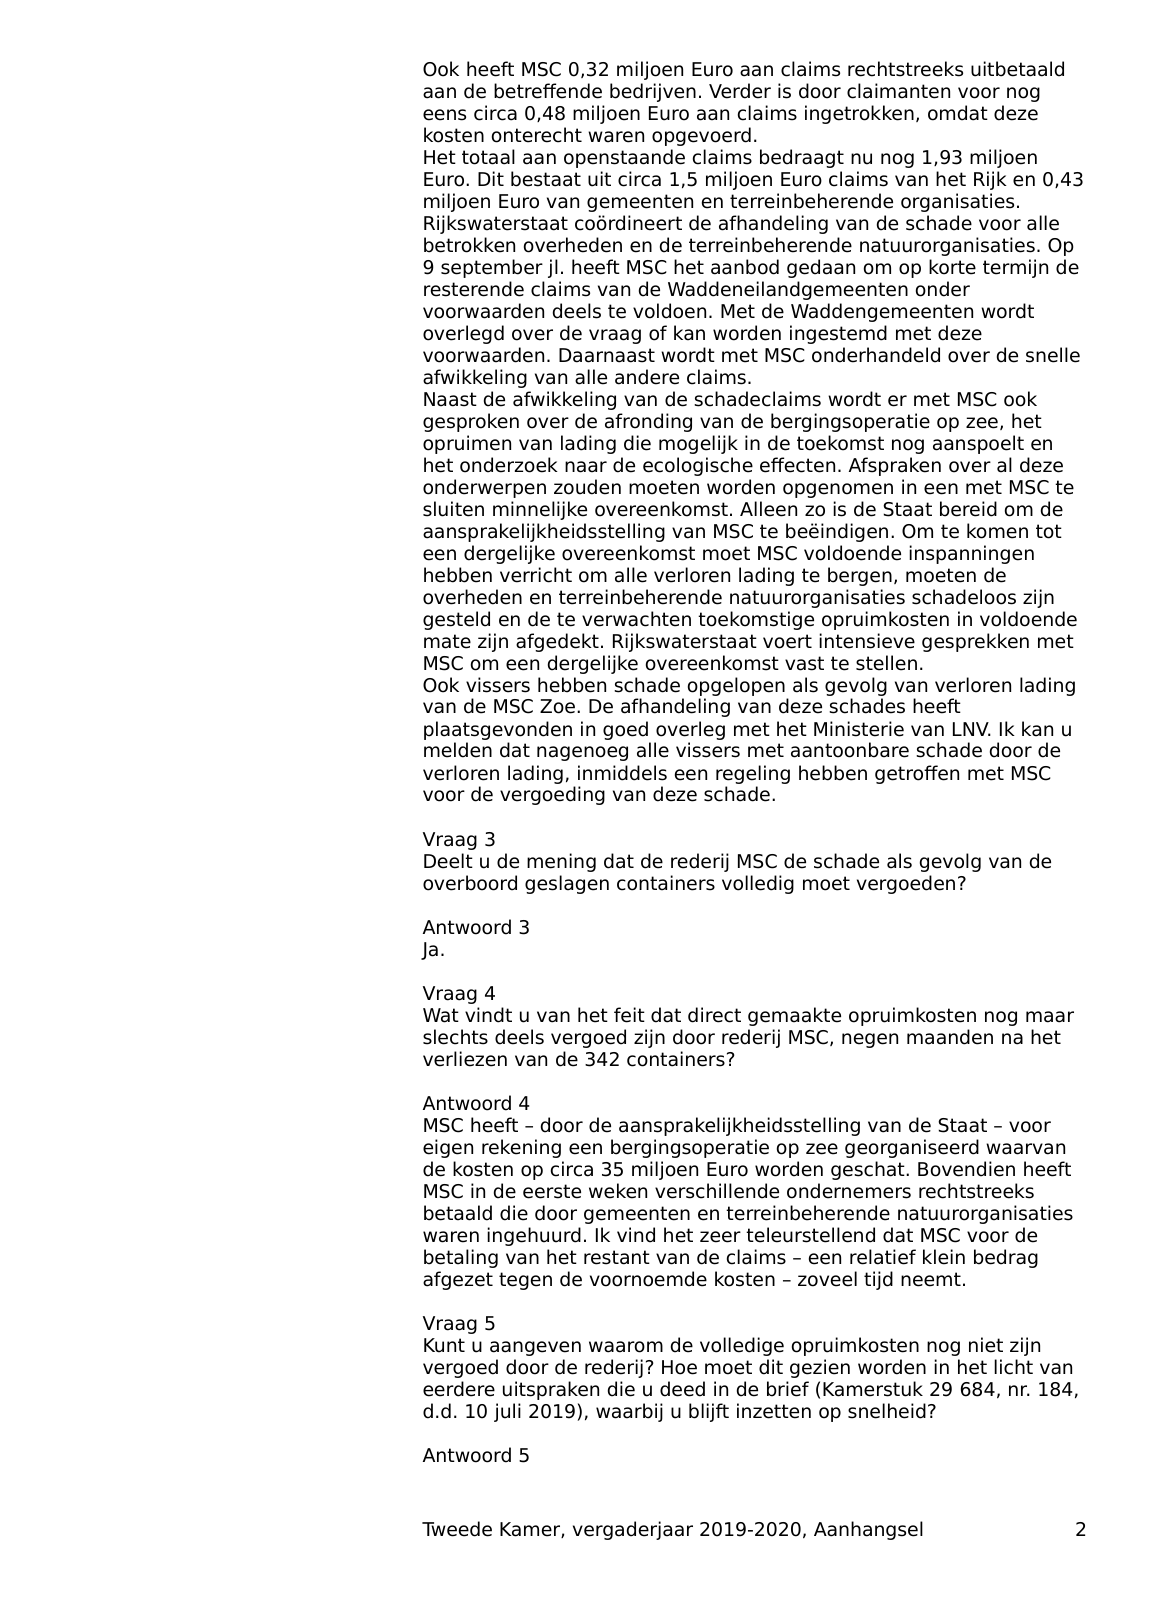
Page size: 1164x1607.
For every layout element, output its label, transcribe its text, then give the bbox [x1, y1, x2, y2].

text Deelt u de mening dat de rederij MSC de schade als gevolg van de overboord geslagen containers volledig moet vergoeden? [422, 851, 1087, 894]
text Ook vissers hebben schade opgelopen als gevolg van verloren lading van de MSC Zoe. De afhandeling van deze schades heeft plaatsgevonden in goed overleg met het Ministerie van LNV. Ik kan u melden dat nagenoeg alle vissers met aantoonbare schade door de verloren lading, inmiddels een regeling hebben getroffen met MSC voor de vergoeding van deze schade. [422, 674, 1087, 806]
text Rijkswaterstaat coördineert de afhandeling van de schade voor alle betrokken overheden en de terreinbeherende natuurorganisaties. Op 9 september jl. heeft MSC het aanbod gedaan om op korte termijn de resterende claims van de Waddeneilandgemeenten onder voorwaarden deels te voldoen. Met de Waddengemeenten wordt overlegd over de vraag of kan worden ingestemd met deze voorwaarden. Daarnaast wordt met MSC onderhandeld over de snelle afwikkeling van alle andere claims. [422, 213, 1087, 389]
text Ja. [422, 939, 1087, 961]
text Wat vindt u van het feit dat direct gemaakte opruimkosten nog maar slechts deels vergoed zijn door rederij MSC, negen maanden na het verliezen van de 342 containers? [422, 1005, 1087, 1071]
text MSC heeft – door de aansprakelijkheidsstelling van de Staat – voor eigen rekening een bergingsoperatie op zee georganiseerd waarvan de kosten op circa 35 miljoen Euro worden geschat. Bovendien heeft MSC in de eerste weken verschillende ondernemers rechtstreeks betaald die door gemeenten en terreinbeherende natuurorganisaties waren ingehuurd. Ik vind het zeer teleurstellend dat MSC voor de betaling van het restant van de claims – een relatief klein bedrag afgezet tegen de voornoemde kosten – zoveel tijd neemt. [422, 1115, 1087, 1291]
text Vraag 5 [422, 1313, 1087, 1335]
text Naast de afwikkeling van de schadeclaims wordt er met MSC ook gesproken over de afronding van de bergingsoperatie op zee, het opruimen van lading die mogelijk in de toekomst nog aanspoelt en het onderzoek naar de ecologische effecten. Afspraken over al deze onderwerpen zouden moeten worden opgenomen in een met MSC te sluiten minnelijke overeenkomst. Alleen zo is de Staat bereid om de aansprakelijkheidsstelling van MSC te beëindigen. Om te komen tot een dergelijke overeenkomst moet MSC voldoende inspanningen hebben verricht om alle verloren lading te bergen, moeten de overheden en terreinbeherende natuurorganisaties schadeloos zijn gesteld en de te verwachten toekomstige opruimkosten in voldoende mate zijn afgedekt. Rijkswaterstaat voert intensieve gesprekken met MSC om een dergelijke overeenkomst vast te stellen. [422, 389, 1087, 674]
text Antwoord 3 [422, 917, 1087, 939]
text Kunt u aangeven waarom de volledige opruimkosten nog niet zijn vergoed door de rederij? Hoe moet dit gezien worden in het licht van eerdere uitspraken die u deed in de brief (Kamerstuk 29 684, nr. 184, d.d. 10 juli 2019), waarbij u blijft inzetten op snelheid? [422, 1335, 1087, 1423]
text Ook heeft MSC 0,32 miljoen Euro aan claims rechtstreeks uitbetaald aan de betreffende bedrijven. Verder is door claimanten voor nog eens circa 0,48 miljoen Euro aan claims ingetrokken, omdat deze kosten onterecht waren opgevoerd. [422, 59, 1087, 147]
text Vraag 3 [422, 828, 1087, 851]
text Antwoord 5 [422, 1445, 1087, 1467]
text Antwoord 4 [422, 1093, 1087, 1115]
text Vraag 4 [422, 983, 1087, 1005]
text Het totaal aan openstaande claims bedraagt nu nog 1,93 miljoen Euro. Dit bestaat uit circa 1,5 miljoen Euro claims van het Rijk en 0,43 miljoen Euro van gemeenten en terreinbeherende organisaties. [422, 147, 1087, 213]
